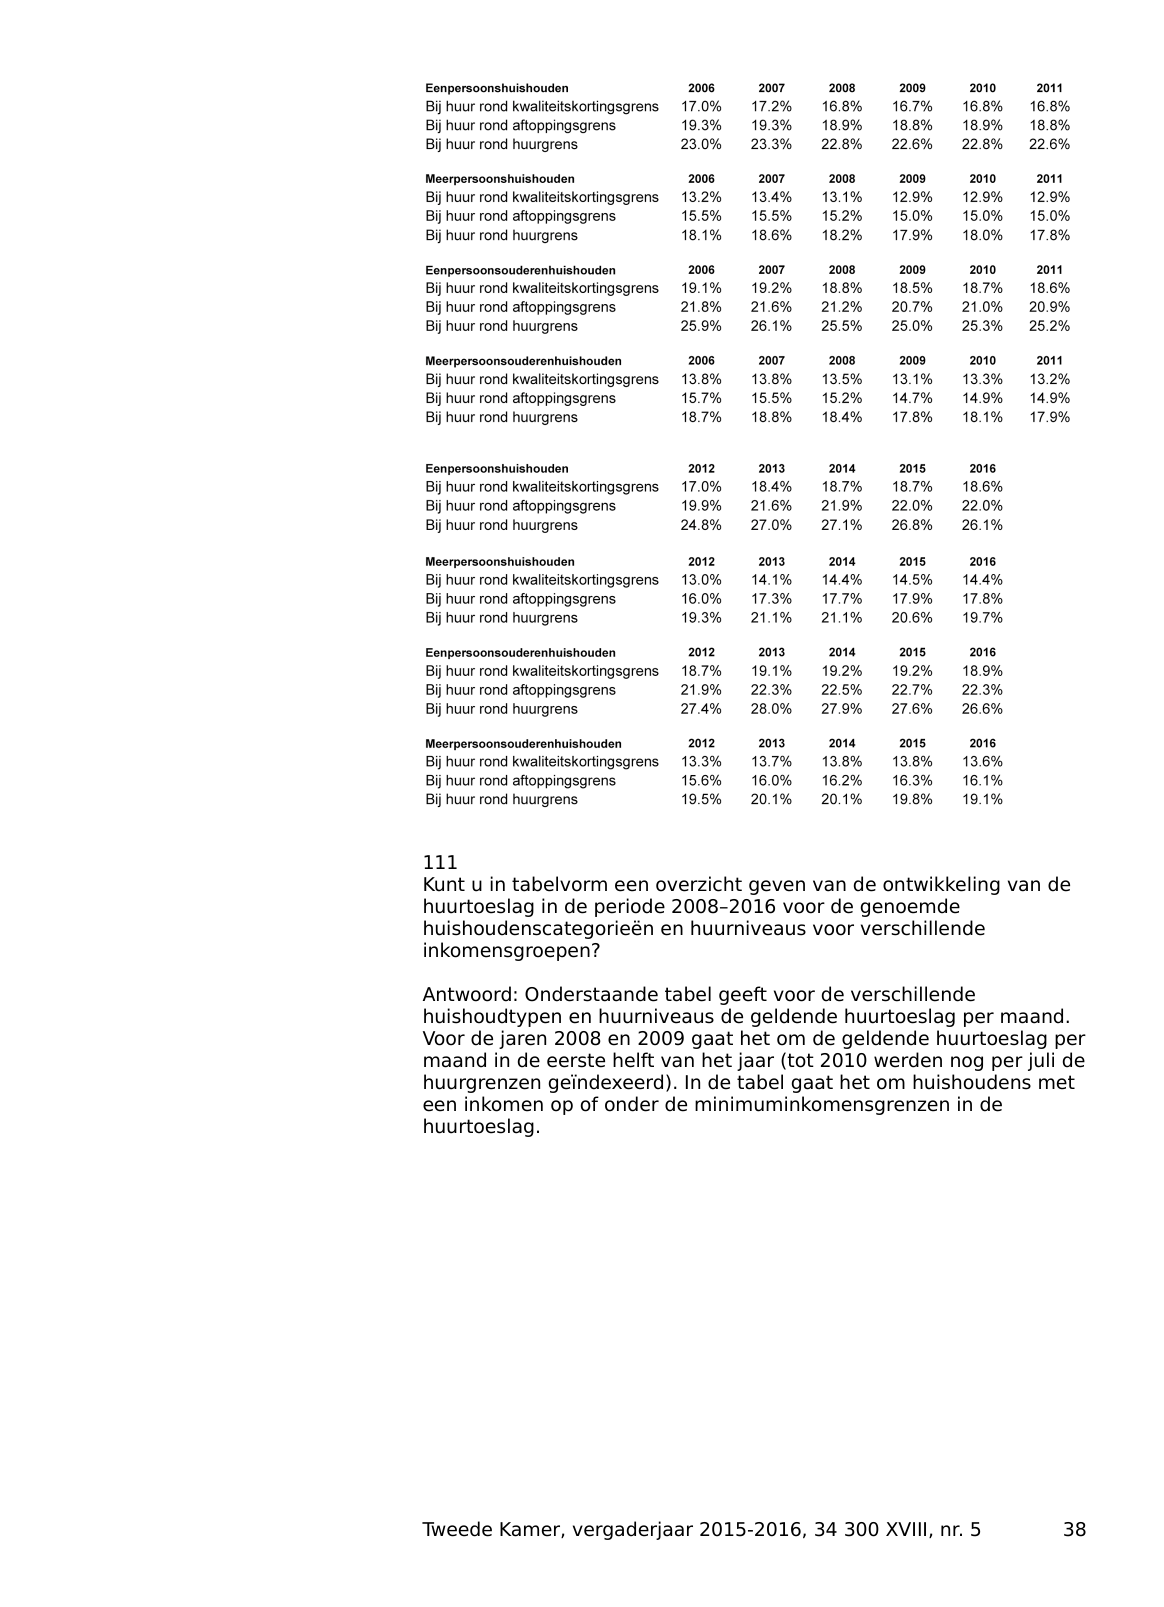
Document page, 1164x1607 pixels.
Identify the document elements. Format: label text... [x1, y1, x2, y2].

text Kunt u in tabelvorm een overzicht geven van de ontwikkeling van de huurtoeslag in de periode 2008–2016 voor de genoemde huishoudenscategorieën en huurniveaus voor verschillende inkomensgroepen? [422, 874, 1087, 962]
text 111 [422, 852, 1087, 874]
text Antwoord: Onderstaande tabel geeft voor de verschillende huishoudtypen en huurniveaus de geldende huurtoeslag per maand. Voor de jaren 2008 en 2009 gaat het om de geldende huurtoeslag per maand in de eerste helft van het jaar (tot 2010 werden nog per juli de huurgrenzen geïndexeerd). In de tabel gaat het om huishoudens met een inkomen op of onder de minimuminkomensgrenzen in de huurtoeslag. [422, 984, 1087, 1138]
picture [422, 81, 1072, 808]
